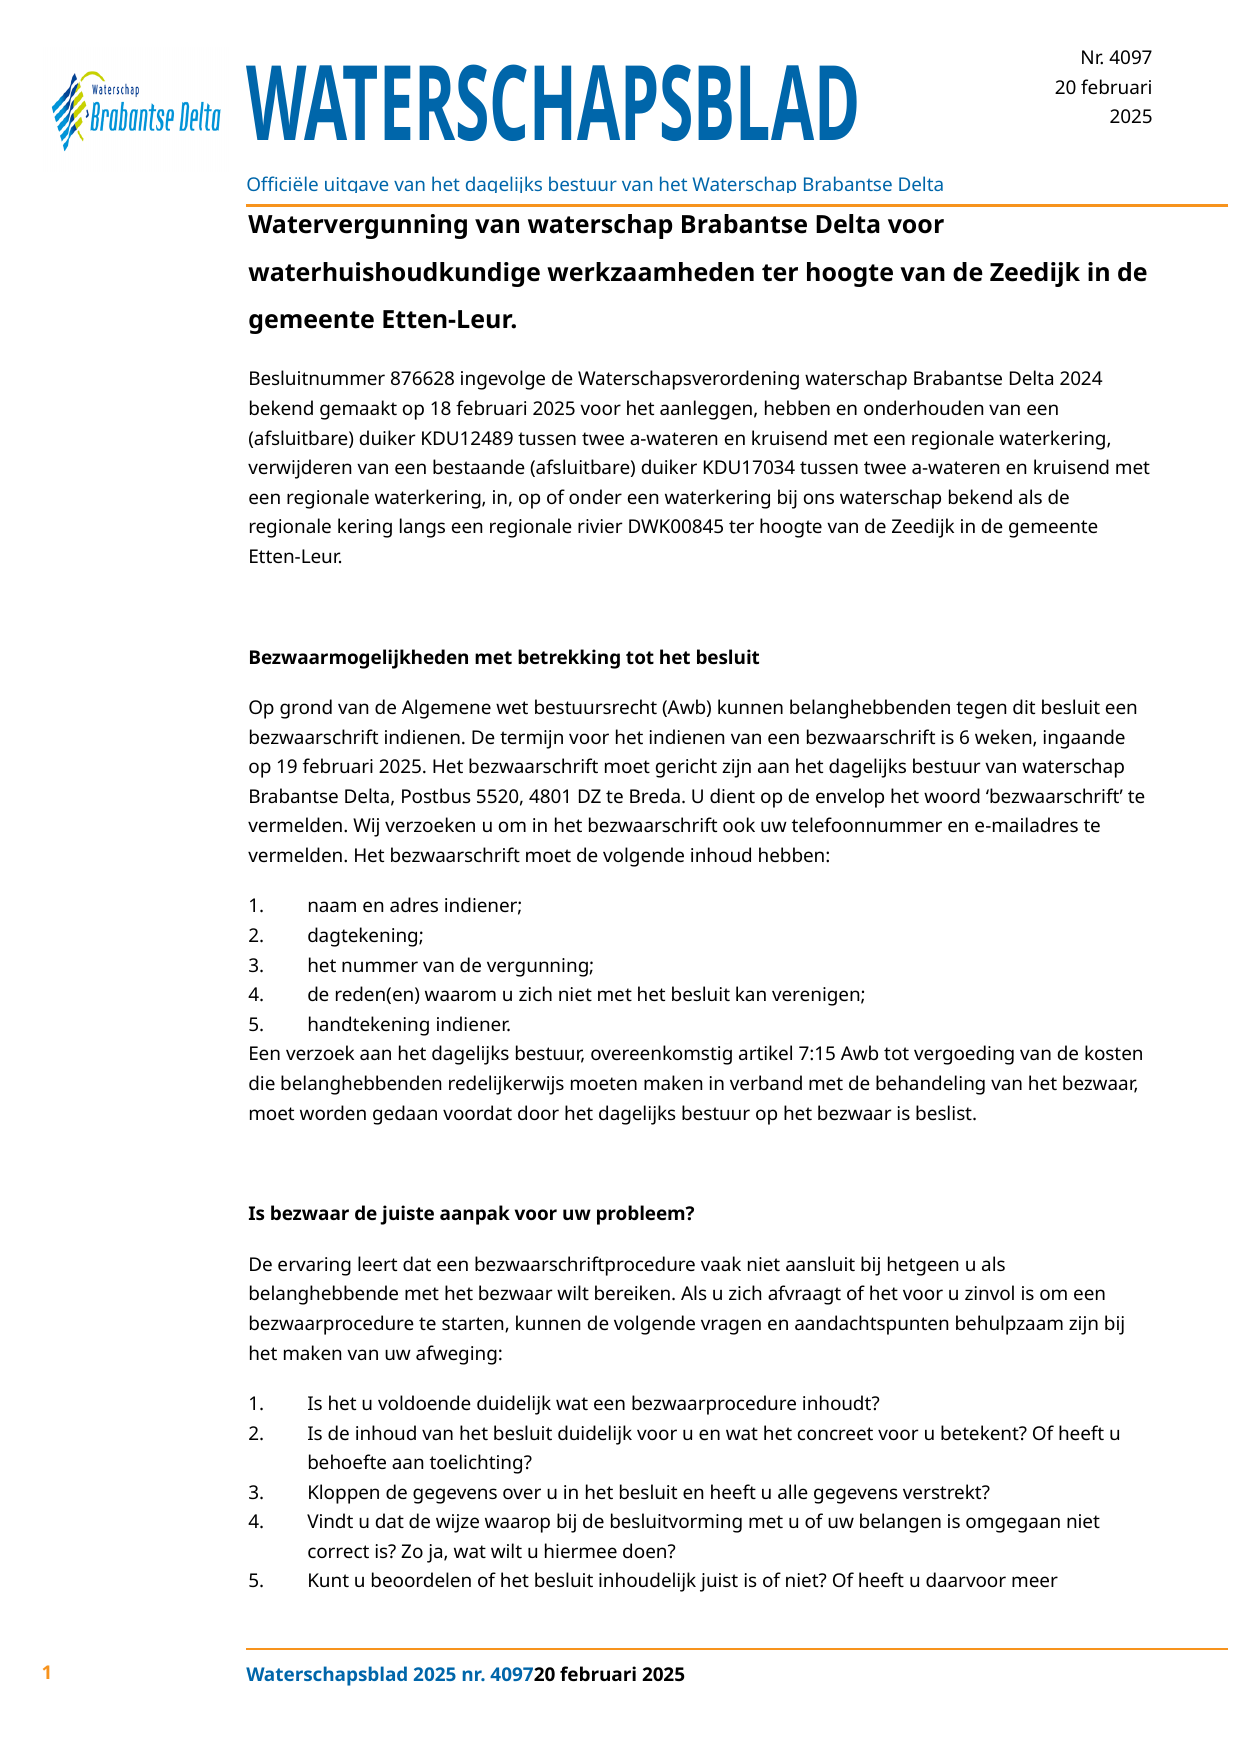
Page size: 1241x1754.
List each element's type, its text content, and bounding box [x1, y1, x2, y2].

text Watervergunning van waterschap Brabantse Delta voor waterhuishoudkundige werkzaamheden ter hoogte van de Zeedijk in de gemeente Etten-Leur. [248, 207, 1152, 336]
list Is de inhoud van het besluit duidelijk voor u en wat het concreet voor u betekent? Of heeft u behoefte aan toelichting? [248, 1420, 1152, 1475]
list naam en adres indiener; [248, 893, 1152, 918]
text Is bezwaar de juiste aanpak voor uw probleem? [248, 1201, 1152, 1226]
list Is het u voldoende duidelijk wat een bezwaarprocedure inhoudt? [248, 1390, 1152, 1416]
text De ervaring leert dat een bezwaarschriftprocedure vaak niet aansluit bij hetgeen u als belanghebbende met het bezwaar wilt bereiken. Als u zich afvraagt of het voor u zinvol is om een bezwaarprocedure te starten, kunnen de volgende vragen en aandachtspunten behulpzaam zijn bij het maken van uw afweging: [248, 1251, 1152, 1365]
picture [41, 47, 231, 172]
list de reden(en) waarom u zich niet met het besluit kan verenigen; [248, 981, 1152, 1007]
list Kloppen de gegevens over u in het besluit en heeft u alle gegevens verstrekt? [248, 1479, 1152, 1504]
list Kunt u beoordelen of het besluit inhoudelijk juist is of niet? Of heeft u daarvoor meer [248, 1568, 1152, 1593]
list het nummer van de vergunning; [248, 952, 1152, 977]
text Bezwaarmogelijkheden met betrekking tot het besluit [248, 644, 1152, 669]
text Op grond van de Algemene wet bestuursrecht (Awb) kunnen belanghebbenden tegen dit besluit een bezwaarschrift indienen. De termijn voor het indienen van een bezwaarschrift is 6 weken, ingaande op 19 februari 2025. Het bezwaarschrift moet gericht zijn aan het dagelijks bestuur van waterschap Brabantse Delta, Postbus 5520, 4801 DZ te Breda. U dient op de envelop het woord ‘bezwaarschrift’ te vermelden. Wij verzoeken u om in het bezwaarschrift ook uw telefoonnummer en e‑mailadres te vermelden. Het bezwaarschrift moet de volgende inhoud hebben: [248, 694, 1152, 868]
list handtekening indiener. [248, 1011, 1152, 1037]
text Een verzoek aan het dagelijks bestuur, overeenkomstig artikel 7:15 Awb tot vergoeding van de kosten die belanghebbenden redelijkerwijs moeten maken in verband met de behandeling van het bezwaar, moet worden gedaan voordat door het dagelijks bestuur op het bezwaar is beslist. [248, 1041, 1152, 1125]
list Vindt u dat de wijze waarop bij de besluitvorming met u of uw belangen is omgegaan niet correct is? Zo ja, wat wilt u hiermee doen? [248, 1508, 1152, 1564]
text Besluitnummer 876628 ingevolge de Waterschapsverordening waterschap Brabantse Delta 2024 bekend gemaakt op 18 februari 2025 voor het aanleggen, hebben en onderhouden van een (afsluitbare) duiker KDU12489 tussen twee a-wateren en kruisend met een regionale waterkering, verwijderen van een bestaande (afsluitbare) duiker KDU17034 tussen twee a-wateren en kruisend met een regionale waterkering, in, op of onder een waterkering bij ons waterschap bekend als de regionale kering langs een regionale rivier DWK00845 ter hoogte van de Zeedijk in de gemeente Etten-Leur. [248, 366, 1152, 569]
list dagtekening; [248, 922, 1152, 948]
